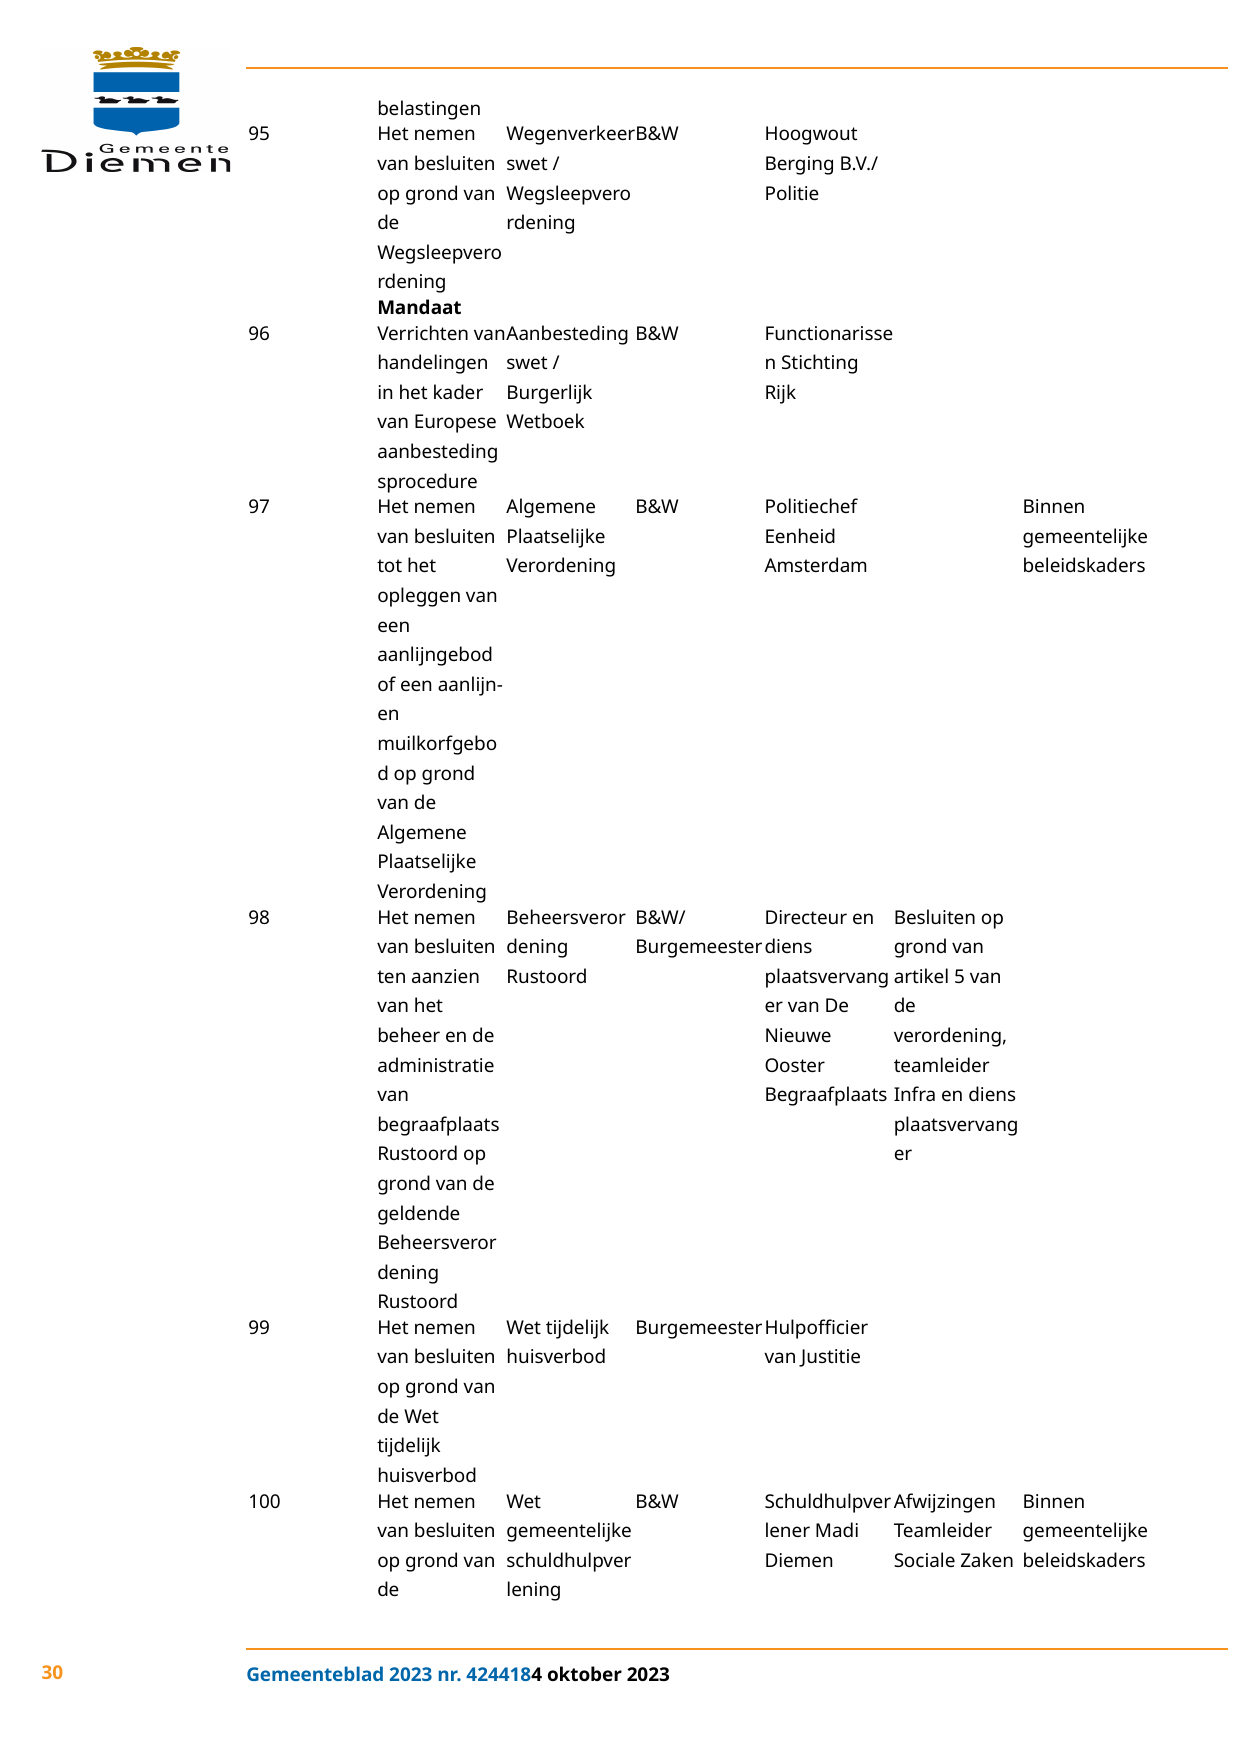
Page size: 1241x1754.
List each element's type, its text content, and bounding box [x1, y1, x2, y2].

table_cell Binnen gemeentelijke beleidskaders [1023, 1488, 1152, 1602]
table_cell Besluiten op grond van artikel 5 van de verordening, teamleider Infra en diens plaatsvervanger [894, 904, 1022, 1314]
table_cell Afwijzingen Teamleider Sociale Zaken [894, 1488, 1022, 1602]
table_cell Binnen gemeentelijke beleidskaders [1023, 494, 1152, 904]
table_cell [894, 121, 1022, 294]
table_cell B&W [635, 121, 764, 294]
table_cell [764, 294, 893, 320]
table_cell belastingen [377, 95, 506, 121]
table_cell 97 [248, 494, 377, 904]
table_cell Het nemen van besluiten op grond van de Wegsleepverordening [377, 121, 506, 294]
table_cell Verrichten van handelingen in het kader van Europese aanbestedingsprocedure [377, 320, 506, 493]
table_cell Mandaat [377, 294, 506, 320]
table_cell [1023, 121, 1152, 294]
table_cell [894, 494, 1022, 904]
table_cell [1023, 1314, 1152, 1488]
table_cell Directeur en diens plaatsvervanger van De Nieuwe Ooster Begraafplaats [764, 904, 893, 1314]
table_cell Algemene Plaatselijke Verordening [506, 494, 635, 904]
table_cell [894, 95, 1022, 121]
table_cell 98 [248, 904, 377, 1314]
table_cell [506, 95, 635, 121]
table_cell 99 [248, 1314, 377, 1488]
table_cell Wet gemeentelijke schuldhulpverlening [506, 1488, 635, 1602]
table_cell Wet tijdelijk huisverbod [506, 1314, 635, 1488]
table_cell [1023, 294, 1152, 320]
table_cell Het nemen van besluiten op grond van de [377, 1488, 506, 1602]
table_cell 96 [248, 320, 377, 493]
table_cell Het nemen van besluiten op grond van de Wet tijdelijk huisverbod [377, 1314, 506, 1488]
table_cell [635, 95, 764, 121]
table_cell [894, 294, 1022, 320]
table_cell Wegenverkeerswet / Wegsleepverordening [506, 121, 635, 294]
table_cell [764, 95, 893, 121]
table_cell Burgemeester [635, 1314, 764, 1488]
table_cell [1023, 95, 1152, 121]
table_cell [635, 294, 764, 320]
table_cell [894, 1314, 1022, 1488]
table_cell [248, 95, 377, 121]
table_cell Schuldhulpverlener Madi Diemen [764, 1488, 893, 1602]
table_cell Het nemen van besluiten ten aanzien van het beheer en de administratie van begraafplaats Rustoord op grond van de geldende Beheersverordening Rustoord [377, 904, 506, 1314]
table_cell Het nemen van besluiten tot het opleggen van een aanlijngebod of een aanlijn- en muilkorfgebod op grond van de Algemene Plaatselijke Verordening [377, 494, 506, 904]
table_cell Aanbestedingswet / Burgerlijk Wetboek [506, 320, 635, 493]
table_cell [894, 320, 1022, 493]
table_cell [1023, 320, 1152, 493]
table_cell B&W [635, 320, 764, 493]
table_cell 95 [248, 121, 377, 294]
table_cell Functionarissen Stichting Rijk [764, 320, 893, 493]
table_cell Hoogwout Berging B.V./ Politie [764, 121, 893, 294]
table_cell B&W [635, 494, 764, 904]
picture [41, 47, 231, 172]
table_cell Beheersverordening Rustoord [506, 904, 635, 1314]
table_cell Hulpofficier van Justitie [764, 1314, 893, 1488]
table_cell [248, 294, 377, 320]
table_cell 100 [248, 1488, 377, 1602]
table_cell B&W/Burgemeester [635, 904, 764, 1314]
table_cell Politiechef Eenheid Amsterdam [764, 494, 893, 904]
table_cell [506, 294, 635, 320]
table_cell [1023, 904, 1152, 1314]
table_cell B&W [635, 1488, 764, 1602]
